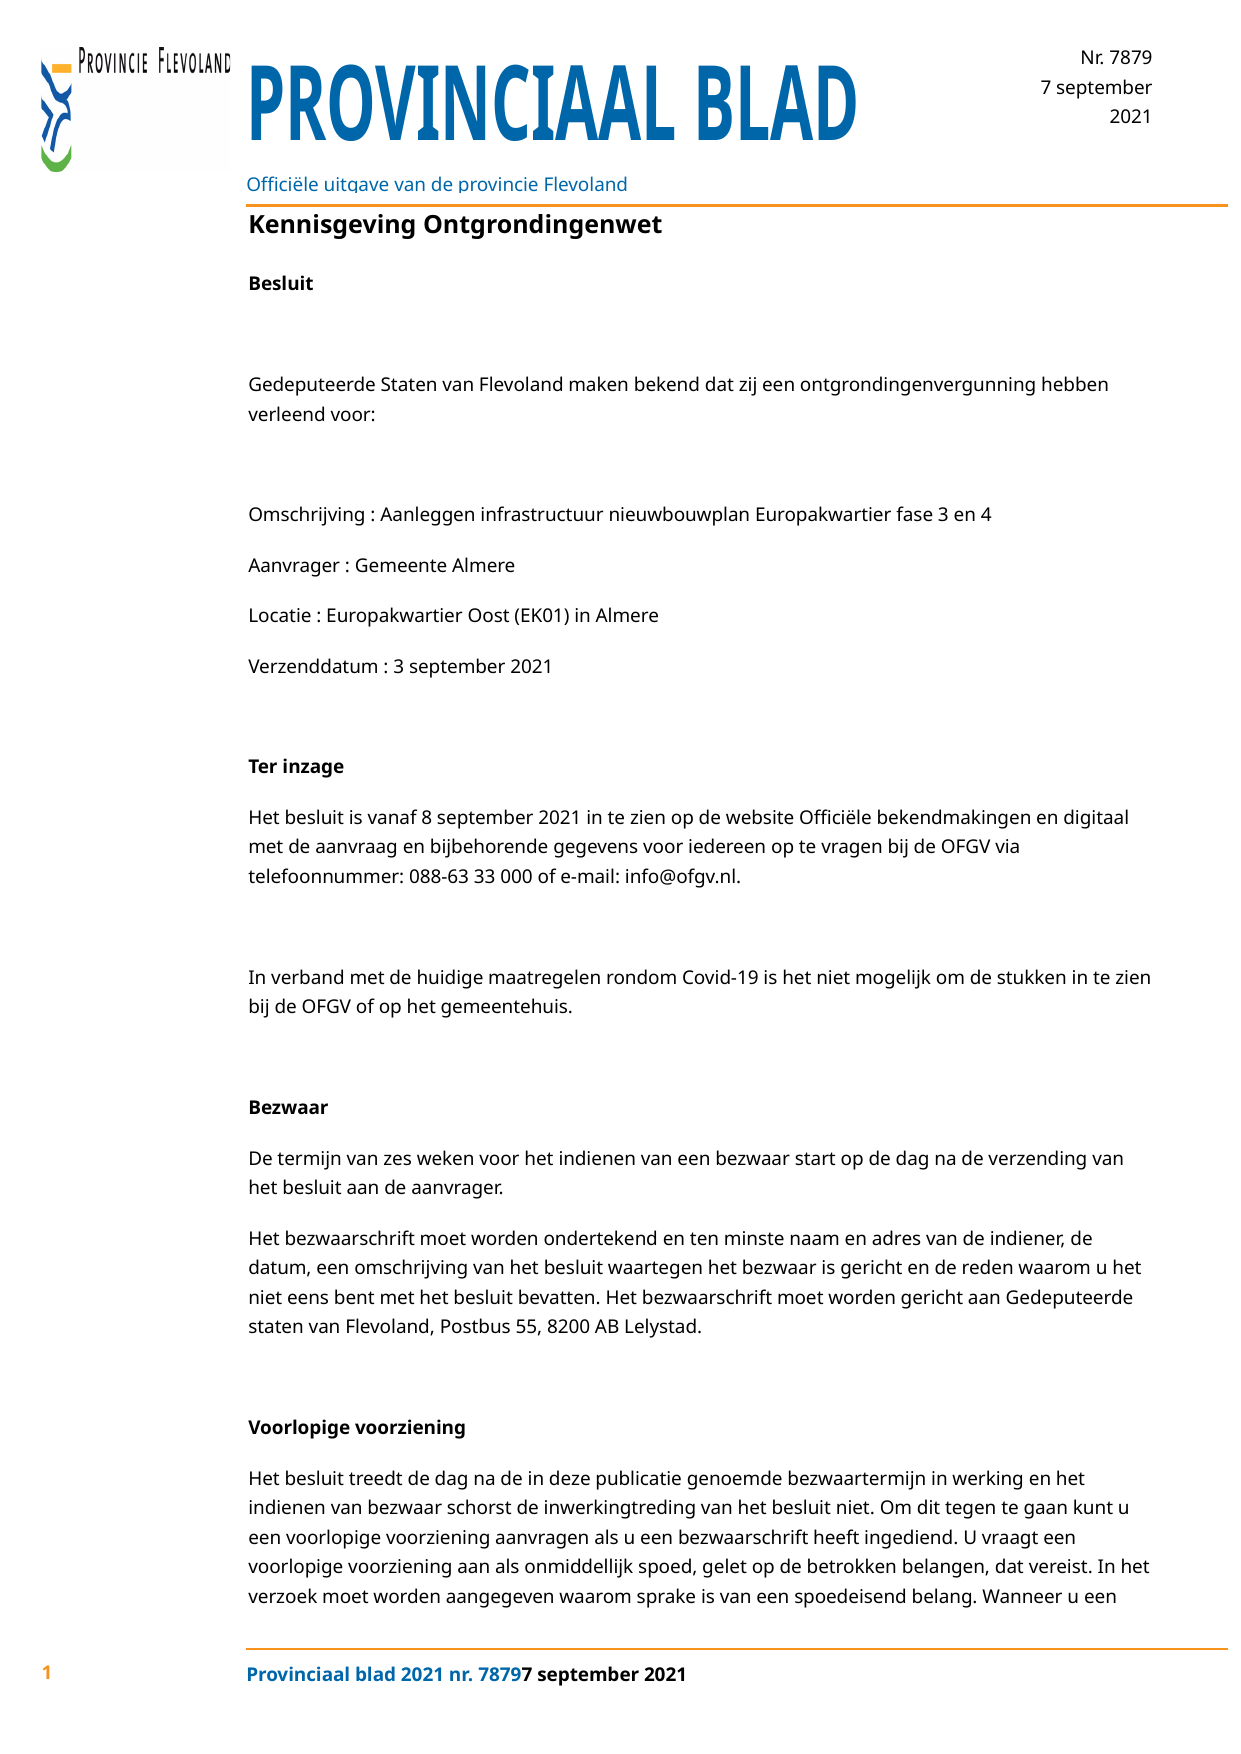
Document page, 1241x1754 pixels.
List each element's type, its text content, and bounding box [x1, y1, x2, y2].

text Voorlopige voorziening [248, 1414, 1152, 1440]
text Het besluit is vanaf 8 september 2021 in te zien op de website Officiële bekendmakingen en digitaal met de aanvraag en bijbehorende gegevens voor iedereen op te vragen bij de OFGV via telefoonnummer: 088-63 33 000 of e-mail: info@ofgv.nl. [248, 804, 1152, 889]
text Verzenddatum : 3 september 2021 [248, 653, 1152, 678]
text Gedeputeerde Staten van Flevoland maken bekend dat zij een ontgrondingenvergunning hebben verleend voor: [248, 371, 1152, 426]
text Locatie : Europakwartier Oost (EK01) in Almere [248, 602, 1152, 628]
text Omschrijving : Aanleggen infrastructuur nieuwbouwplan Europakwartier fase 3 en 4 [248, 502, 1152, 527]
text Ter inzage [248, 754, 1152, 779]
text Het bezwaarschrift moet worden ondertekend en ten minste naam en adres van de indiener, de datum, een omschrijving van het besluit waartegen het bezwaar is gericht en de reden waarom u het niet eens bent met het besluit bevatten. Het bezwaarschrift moet worden gericht aan Gedeputeerde staten van Flevoland, Postbus 55, 8200 AB Lelystad. [248, 1225, 1152, 1339]
text De termijn van zes weken voor het indienen van een bezwaar start op de dag na de verzending van het besluit aan de aanvrager. [248, 1145, 1152, 1200]
text Besluit [248, 270, 1152, 296]
text Het besluit treedt de dag na de in deze publicatie genoemde bezwaartermijn in werking en het indienen van bezwaar schorst de inwerkingtreding van het besluit niet. Om dit tegen te gaan kunt u een voorlopige voorziening aanvragen als u een bezwaarschrift heeft ingediend. U vraagt een voorlopige voorziening aan als onmiddellijk spoed, gelet op de betrokken belangen, dat vereist. In het verzoek moet worden aangegeven waarom sprake is van een spoedeisend belang. Wanneer u een [248, 1465, 1152, 1609]
text In verband met de huidige maatregelen rondom Covid-19 is het niet mogelijk om de stukken in te zien bij de OFGV of op het gemeentehuis. [248, 964, 1152, 1019]
text Aanvrager : Gemeente Almere [248, 552, 1152, 578]
picture [41, 47, 231, 172]
text Bezwaar [248, 1094, 1152, 1120]
text Kennisgeving Ontgrondingenwet [248, 207, 1152, 241]
